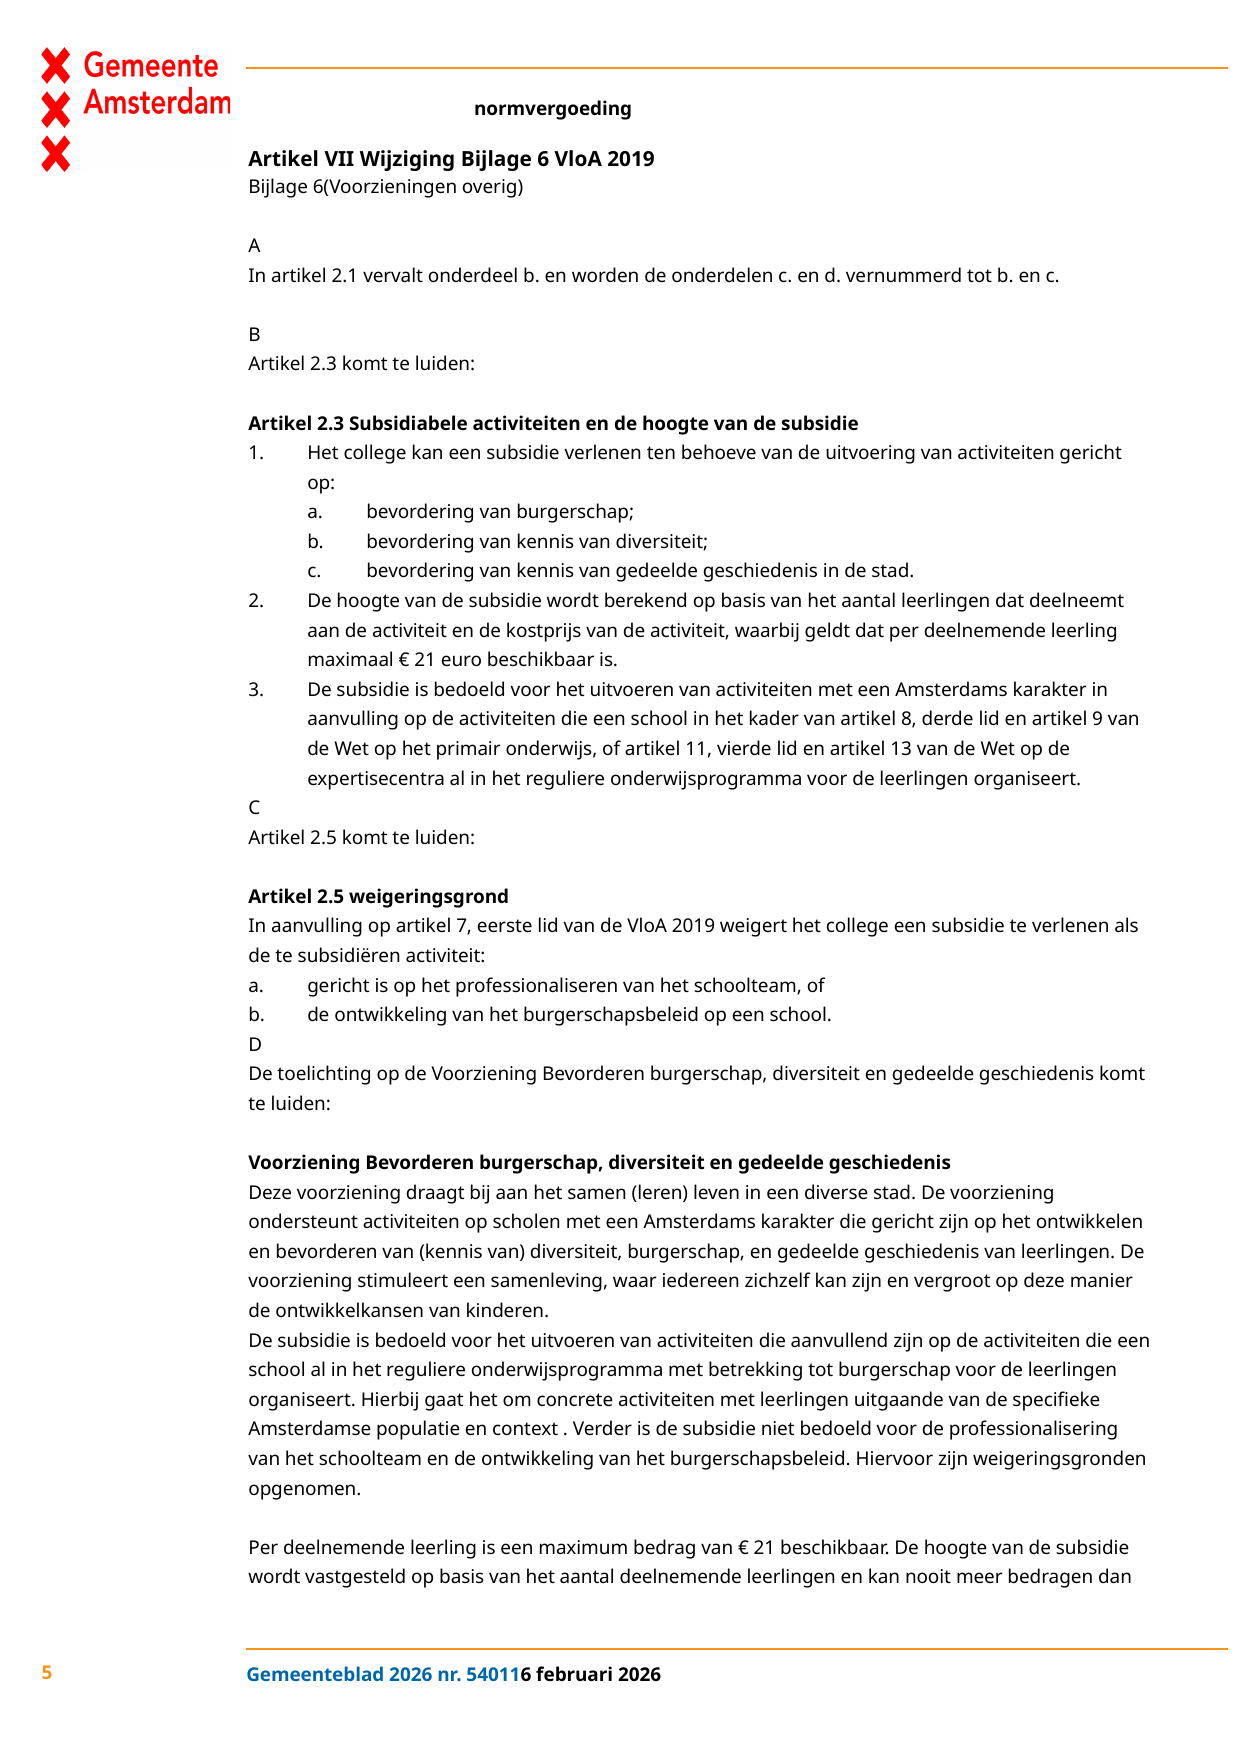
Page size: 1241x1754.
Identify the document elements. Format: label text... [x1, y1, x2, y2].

picture [41, 47, 231, 172]
list De hoogte van de subsidie wordt berekend op basis van het aantal leerlingen dat deelneemt aan de activiteit en de kostprijs van de activiteit, waarbij geldt dat per deelnemende leerling maximaal € 21 euro beschikbaar is. [248, 587, 1152, 672]
table_cell [926, 95, 1152, 121]
text D [248, 1031, 1152, 1057]
list De subsidie is bedoeld voor het uitvoeren van activiteiten met een Amsterdams karakter in aanvulling op de activiteiten die een school in het kader van artikel 8, derde lid en artikel 9 van de Wet op het primair onderwijs, of artikel 11, vierde lid en artikel 13 van de Wet op de expertisecentra al in het reguliere onderwijsprogramma voor de leerlingen organiseert. [248, 676, 1152, 790]
list Het college kan een subsidie verlenen ten behoeve van de uitvoering van activiteiten gericht op: [248, 439, 1152, 494]
text Artikel 2.3 Subsidiabele activiteiten en de hoogte van de subsidie [248, 410, 1152, 435]
text B [248, 321, 1152, 347]
list de ontwikkeling van het burgerschapsbeleid op een school. [248, 1001, 1152, 1027]
text A [248, 232, 1152, 258]
list bevordering van burgerschap; [307, 498, 1152, 524]
table_cell normvergoeding [474, 95, 700, 121]
text In aanvulling op artikel 7, eerste lid van de VloA 2019 weigert het college een subsidie te verlenen als de te subsidiëren activiteit: [248, 913, 1152, 968]
list bevordering van kennis van gedeelde geschiedenis in de stad. [307, 558, 1152, 583]
text C [248, 794, 1152, 820]
table_cell [248, 95, 474, 121]
table_cell [700, 95, 926, 121]
text Artikel VII Wijziging Bijlage 6 VloA 2019 [248, 144, 1152, 173]
text Bijlage 6(Voorzieningen overig) [248, 173, 1152, 199]
text De toelichting op de Voorziening Bevorderen burgerschap, diversiteit en gedeelde geschiedenis komt te luiden: [248, 1061, 1152, 1116]
text Artikel 2.5 komt te luiden: [248, 824, 1152, 849]
list bevordering van kennis van diversiteit; [307, 528, 1152, 554]
list gericht is op het professionaliseren van het schoolteam, of [248, 972, 1152, 997]
text Deze voorziening draagt bij aan het samen (leren) leven in een diverse stad. De voorziening ondersteunt activiteiten op scholen met een Amsterdams karakter die gericht zijn op het ontwikkelen en bevorderen van (kennis van) diversiteit, burgerschap, en gedeelde geschiedenis van leerlingen. De voorziening stimuleert een samenleving, waar iedereen zichzelf kan zijn en vergroot op deze manier de ontwikkelkansen van kinderen. [248, 1179, 1152, 1323]
text De subsidie is bedoeld voor het uitvoeren van activiteiten die aanvullend zijn op de activiteiten die een school al in het reguliere onderwijsprogramma met betrekking tot burgerschap voor de leerlingen organiseert. Hierbij gaat het om concrete activiteiten met leerlingen uitgaande van de specifieke Amsterdamse populatie en context . Verder is de subsidie niet bedoeld voor de professionalisering van het schoolteam en de ontwikkeling van het burgerschapsbeleid. Hiervoor zijn weigeringsgronden opgenomen. [248, 1327, 1152, 1500]
text In artikel 2.1 vervalt onderdeel b. en worden de onderdelen c. en d. vernummerd tot b. en c. [248, 262, 1152, 287]
text Per deelnemende leerling is een maximum bedrag van € 21 beschikbaar. De hoogte van de subsidie wordt vastgesteld op basis van het aantal deelnemende leerlingen en kan nooit meer bedragen dan [248, 1534, 1152, 1589]
text Artikel 2.3 komt te luiden: [248, 351, 1152, 376]
text Voorziening Bevorderen burgerschap, diversiteit en gedeelde geschiedenis [248, 1149, 1152, 1175]
text Artikel 2.5 weigeringsgrond [248, 883, 1152, 909]
